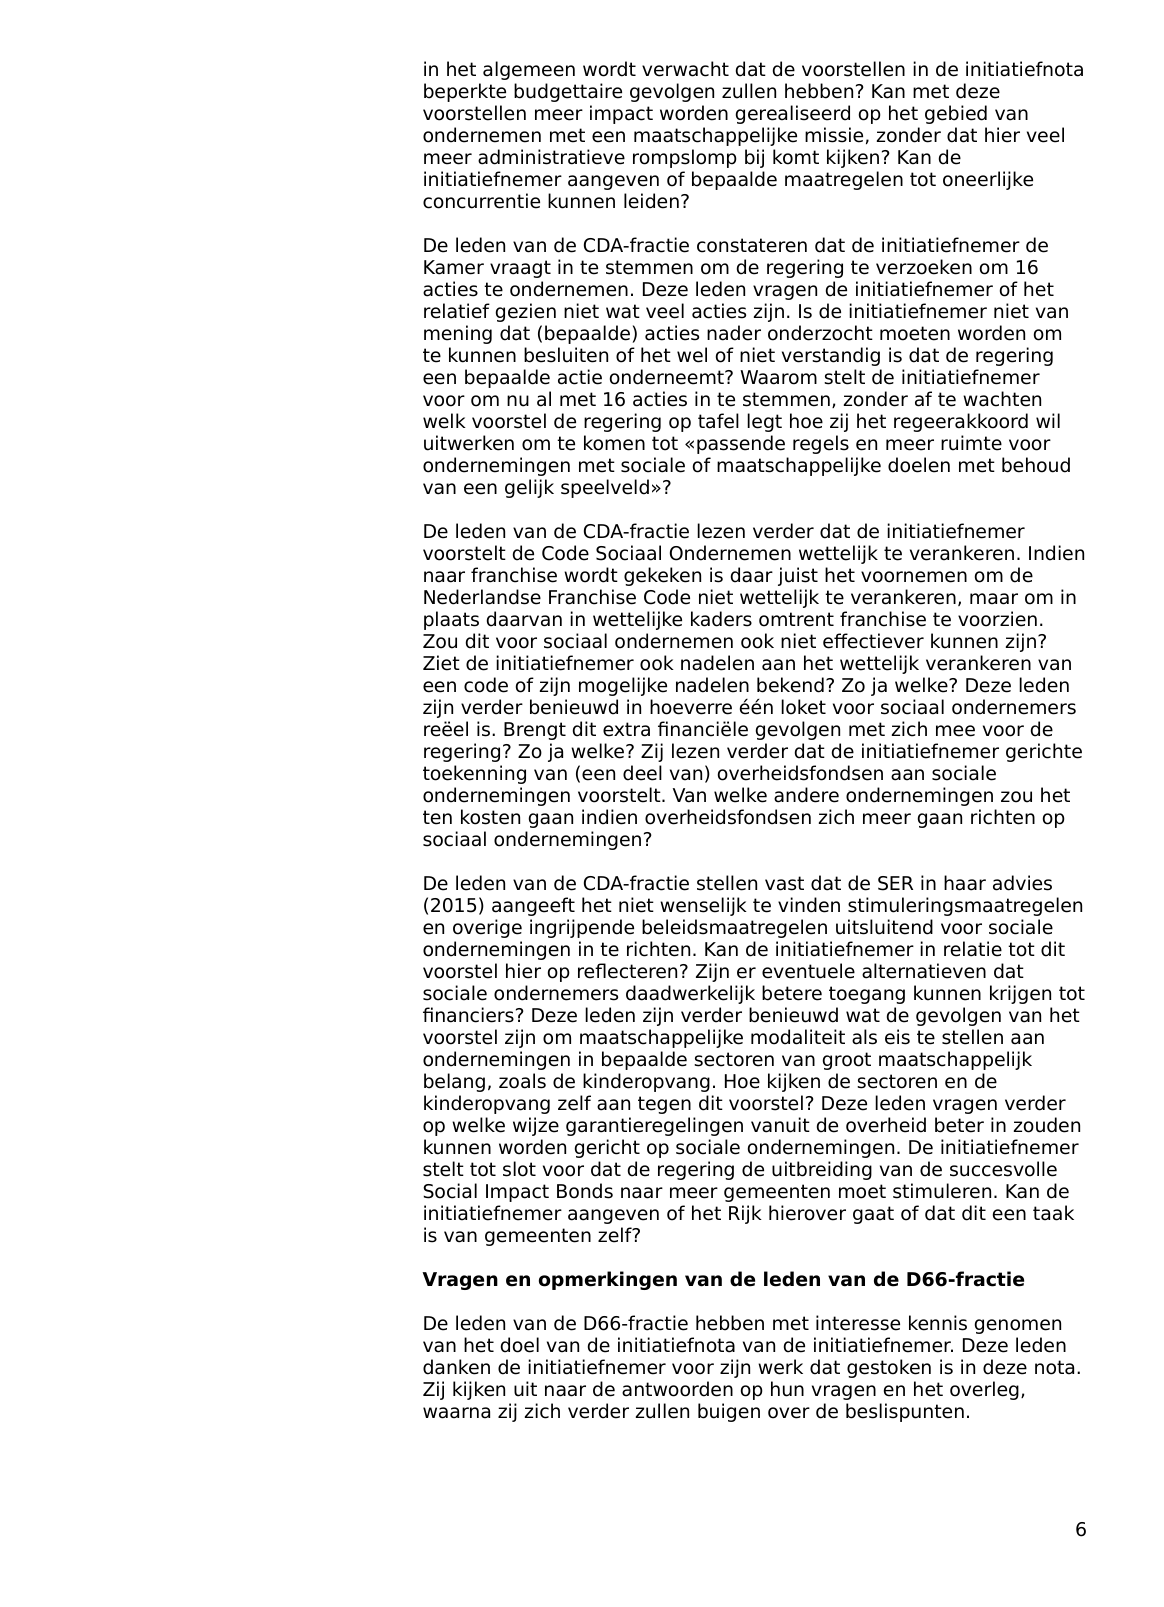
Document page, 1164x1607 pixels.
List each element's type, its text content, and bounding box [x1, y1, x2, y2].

text De leden van de D66-fractie hebben met interesse kennis genomen van het doel van de initiatiefnota van de initiatiefnemer. Deze leden danken de initiatiefnemer voor zijn werk dat gestoken is in deze nota. Zij kijken uit naar de antwoorden op hun vragen en het overleg, waarna zij zich verder zullen buigen over de beslispunten. [422, 1313, 1087, 1423]
text De leden van de CDA-fractie constateren dat de initiatiefnemer de Kamer vraagt in te stemmen om de regering te verzoeken om 16 acties te ondernemen. Deze leden vragen de initiatiefnemer of het relatief gezien niet wat veel acties zijn. Is de initiatiefnemer niet van mening dat (bepaalde) acties nader onderzocht moeten worden om te kunnen besluiten of het wel of niet verstandig is dat de regering een bepaalde actie onderneemt? Waarom stelt de initiatiefnemer voor om nu al met 16 acties in te stemmen, zonder af te wachten welk voorstel de regering op tafel legt hoe zij het regeerakkoord wil uitwerken om te komen tot «passende regels en meer ruimte voor ondernemingen met sociale of maatschappelijke doelen met behoud van een gelijk speelveld»? [422, 235, 1087, 499]
text De leden van de CDA-fractie lezen verder dat de initiatiefnemer voorstelt de Code Sociaal Ondernemen wettelijk te verankeren. Indien naar franchise wordt gekeken is daar juist het voornemen om de Nederlandse Franchise Code niet wettelijk te verankeren, maar om in plaats daarvan in wettelijke kaders omtrent franchise te voorzien. Zou dit voor sociaal ondernemen ook niet effectiever kunnen zijn? Ziet de initiatiefnemer ook nadelen aan het wettelijk verankeren van een code of zijn mogelijke nadelen bekend? Zo ja welke? Deze leden zijn verder benieuwd in hoeverre één loket voor sociaal ondernemers reëel is. Brengt dit extra financiële gevolgen met zich mee voor de regering? Zo ja welke? Zij lezen verder dat de initiatiefnemer gerichte toekenning van (een deel van) overheidsfondsen aan sociale ondernemingen voorstelt. Van welke andere ondernemingen zou het ten kosten gaan indien overheidsfondsen zich meer gaan richten op sociaal ondernemingen? [422, 521, 1087, 851]
subtitle Vragen en opmerkingen van de leden van de D66-fractie [422, 1269, 1087, 1291]
text in het algemeen wordt verwacht dat de voorstellen in de initiatiefnota beperkte budgettaire gevolgen zullen hebben? Kan met deze voorstellen meer impact worden gerealiseerd op het gebied van ondernemen met een maatschappelijke missie, zonder dat hier veel meer administratieve rompslomp bij komt kijken? Kan de initiatiefnemer aangeven of bepaalde maatregelen tot oneerlijke concurrentie kunnen leiden? [422, 59, 1087, 213]
text De leden van de CDA-fractie stellen vast dat de SER in haar advies (2015) aangeeft het niet wenselijk te vinden stimuleringsmaatregelen en overige ingrijpende beleidsmaatregelen uitsluitend voor sociale ondernemingen in te richten. Kan de initiatiefnemer in relatie tot dit voorstel hier op reflecteren? Zijn er eventuele alternatieven dat sociale ondernemers daadwerkelijk betere toegang kunnen krijgen tot financiers? Deze leden zijn verder benieuwd wat de gevolgen van het voorstel zijn om maatschappelijke modaliteit als eis te stellen aan ondernemingen in bepaalde sectoren van groot maatschappelijk belang, zoals de kinderopvang. Hoe kijken de sectoren en de kinderopvang zelf aan tegen dit voorstel? Deze leden vragen verder op welke wijze garantieregelingen vanuit de overheid beter in zouden kunnen worden gericht op sociale ondernemingen. De initiatiefnemer stelt tot slot voor dat de regering de uitbreiding van de succesvolle Social Impact Bonds naar meer gemeenten moet stimuleren. Kan de initiatiefnemer aangeven of het Rijk hierover gaat of dat dit een taak is van gemeenten zelf? [422, 873, 1087, 1247]
